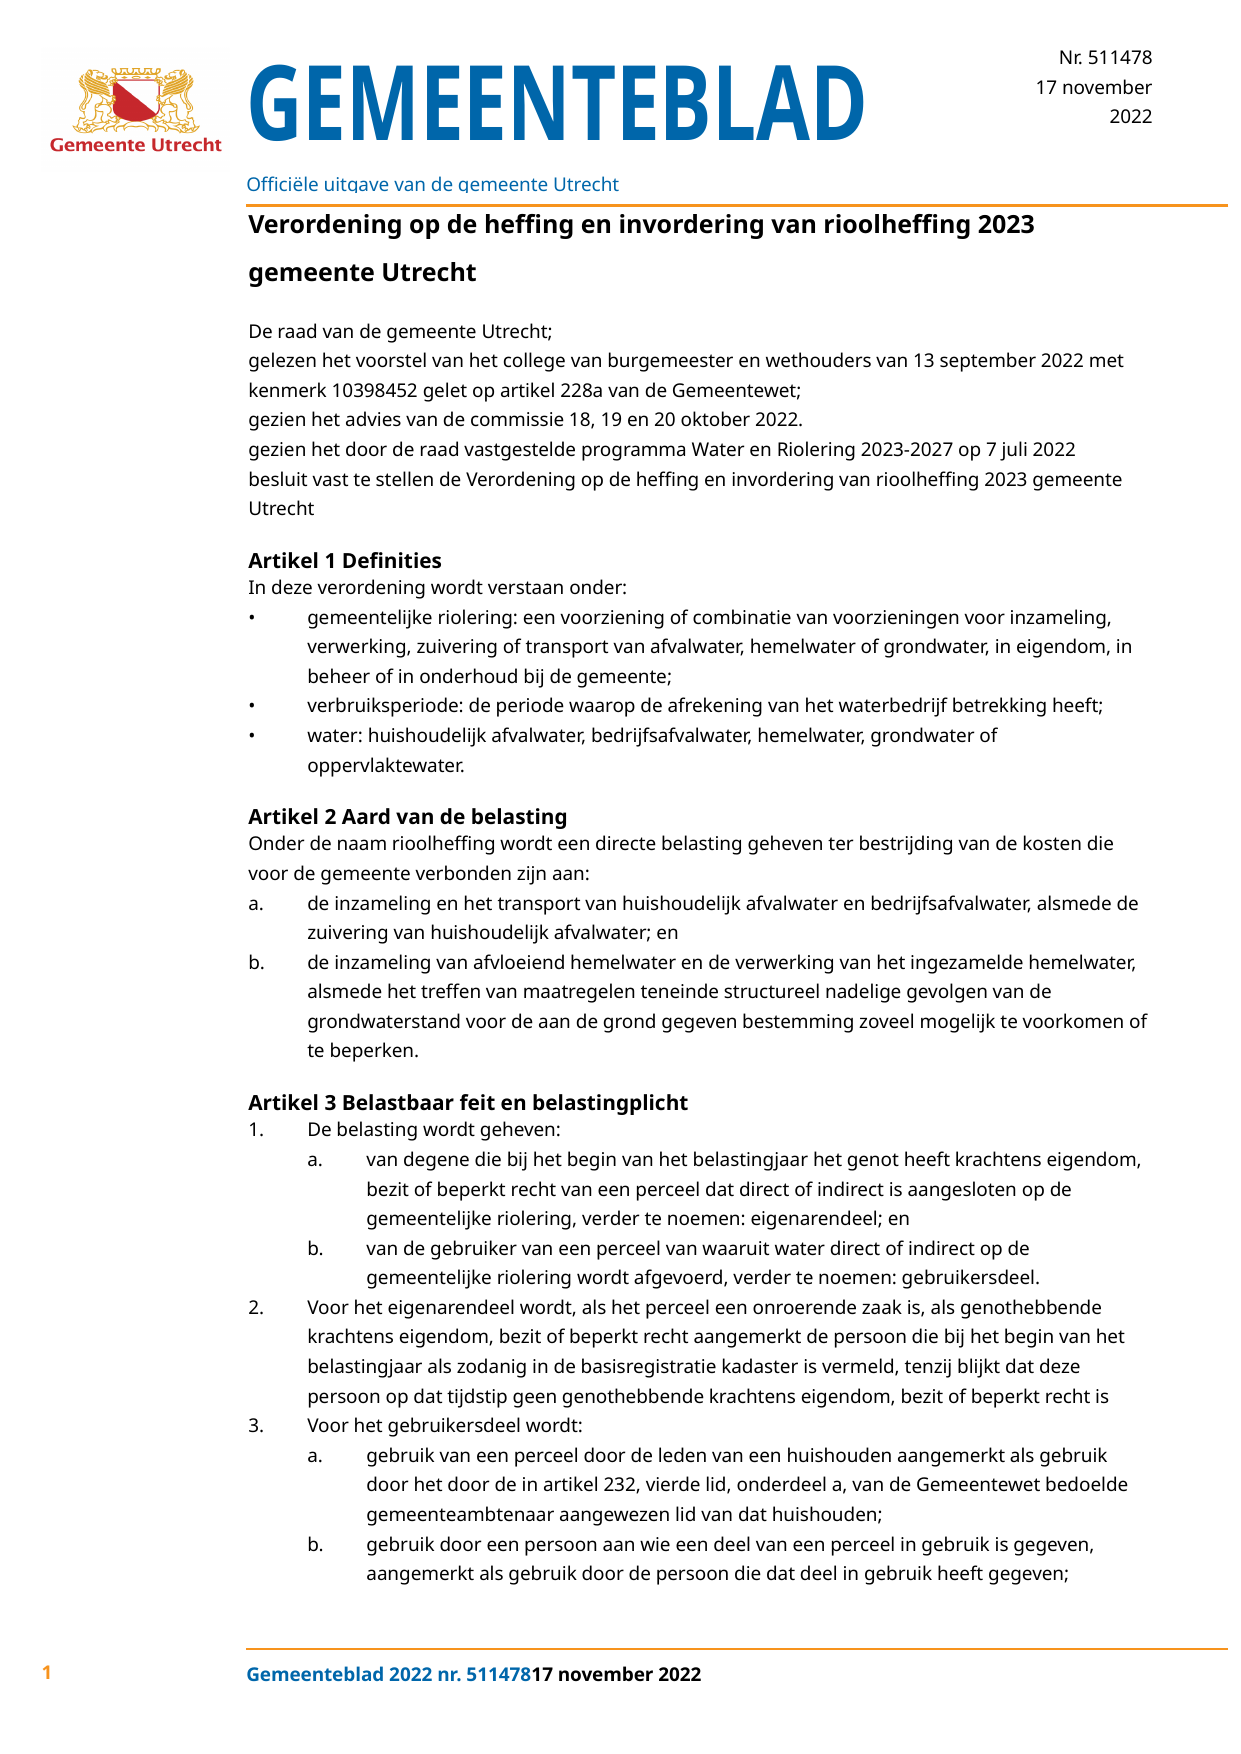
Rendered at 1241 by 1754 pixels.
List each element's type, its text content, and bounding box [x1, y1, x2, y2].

list gebruik door een persoon aan wie een deel van een perceel in gebruik is gegeven, aangemerkt als gebruik door de persoon die dat deel in gebruik heeft gegeven; [307, 1531, 1152, 1586]
list van degene die bij het begin van het belastingjaar het genot heeft krachtens eigendom, bezit of beperkt recht van een perceel dat direct of indirect is aangesloten op de gemeentelijke riolering, verder te noemen: eigenarendeel; en [307, 1146, 1152, 1231]
list De belasting wordt geheven: [248, 1117, 1152, 1142]
text De raad van de gemeente Utrecht; [248, 318, 1152, 344]
text Artikel 1 Definities [248, 546, 1152, 574]
picture [41, 47, 231, 172]
list gemeentelijke riolering: een voorziening of combinatie van voorzieningen voor inzameling, verwerking, zuivering of transport van afvalwater, hemelwater of grondwater, in eigendom, in beheer of in onderhoud bij de gemeente; [248, 604, 1152, 689]
text Artikel 3 Belastbaar feit en belastingplicht [248, 1088, 1152, 1117]
text gelezen het voorstel van het college van burgemeester en wethouders van 13 september 2022 met kenmerk 10398452 gelet op artikel 228a van de Gemeentewet; [248, 347, 1152, 403]
list water: huishoudelijk afvalwater, bedrijfsafvalwater, hemelwater, grondwater of oppervlaktewater. [248, 722, 1152, 777]
list Voor het gebruikersdeel wordt: [248, 1412, 1152, 1438]
list de inzameling en het transport van huishoudelijk afvalwater en bedrijfsafvalwater, alsmede de zuivering van huishoudelijk afvalwater; en [248, 890, 1152, 945]
text Onder de naam rioolheffing wordt een directe belasting geheven ter bestrijding van de kosten die voor de gemeente verbonden zijn aan: [248, 831, 1152, 886]
text Verordening op de heffing en invordering van rioolheffing 2023 gemeente Utrecht [248, 207, 1152, 288]
text In deze verordening wordt verstaan onder: [248, 574, 1152, 600]
list Voor het eigenarendeel wordt, als het perceel een onroerende zaak is, als genothebbende krachtens eigendom, bezit of beperkt recht aangemerkt de persoon die bij het begin van het belastingjaar als zodanig in de basisregistratie kadaster is vermeld, tenzij blijkt dat deze persoon op dat tijdstip geen genothebbende krachtens eigendom, bezit of beperkt recht is [248, 1294, 1152, 1408]
list van de gebruiker van een perceel van waaruit water direct of indirect op de gemeentelijke riolering wordt afgevoerd, verder te noemen: gebruikersdeel. [307, 1235, 1152, 1290]
list gebruik van een perceel door de leden van een huishouden aangemerkt als gebruik door het door de in artikel 232, vierde lid, onderdeel a, van de Gemeentewet bedoelde gemeenteambtenaar aangewezen lid van dat huishouden; [307, 1442, 1152, 1527]
list de inzameling van afvloeiend hemelwater en de verwerking van het ingezamelde hemelwater, alsmede het treffen van maatregelen teneinde structureel nadelige gevolgen van de grondwaterstand voor de aan de grond gegeven bestemming zoveel mogelijk te voorkomen of te beperken. [248, 949, 1152, 1063]
list verbruiksperiode: de periode waarop de afrekening van het waterbedrijf betrekking heeft; [248, 693, 1152, 718]
text gezien het advies van de commissie 18, 19 en 20 oktober 2022. [248, 407, 1152, 432]
text Artikel 2 Aard van de belasting [248, 802, 1152, 831]
text besluit vast te stellen de Verordening op de heffing en invordering van rioolheffing 2023 gemeente Utrecht [248, 466, 1152, 521]
text gezien het door de raad vastgestelde programma Water en Riolering 2023-2027 op 7 juli 2022 [248, 436, 1152, 462]
